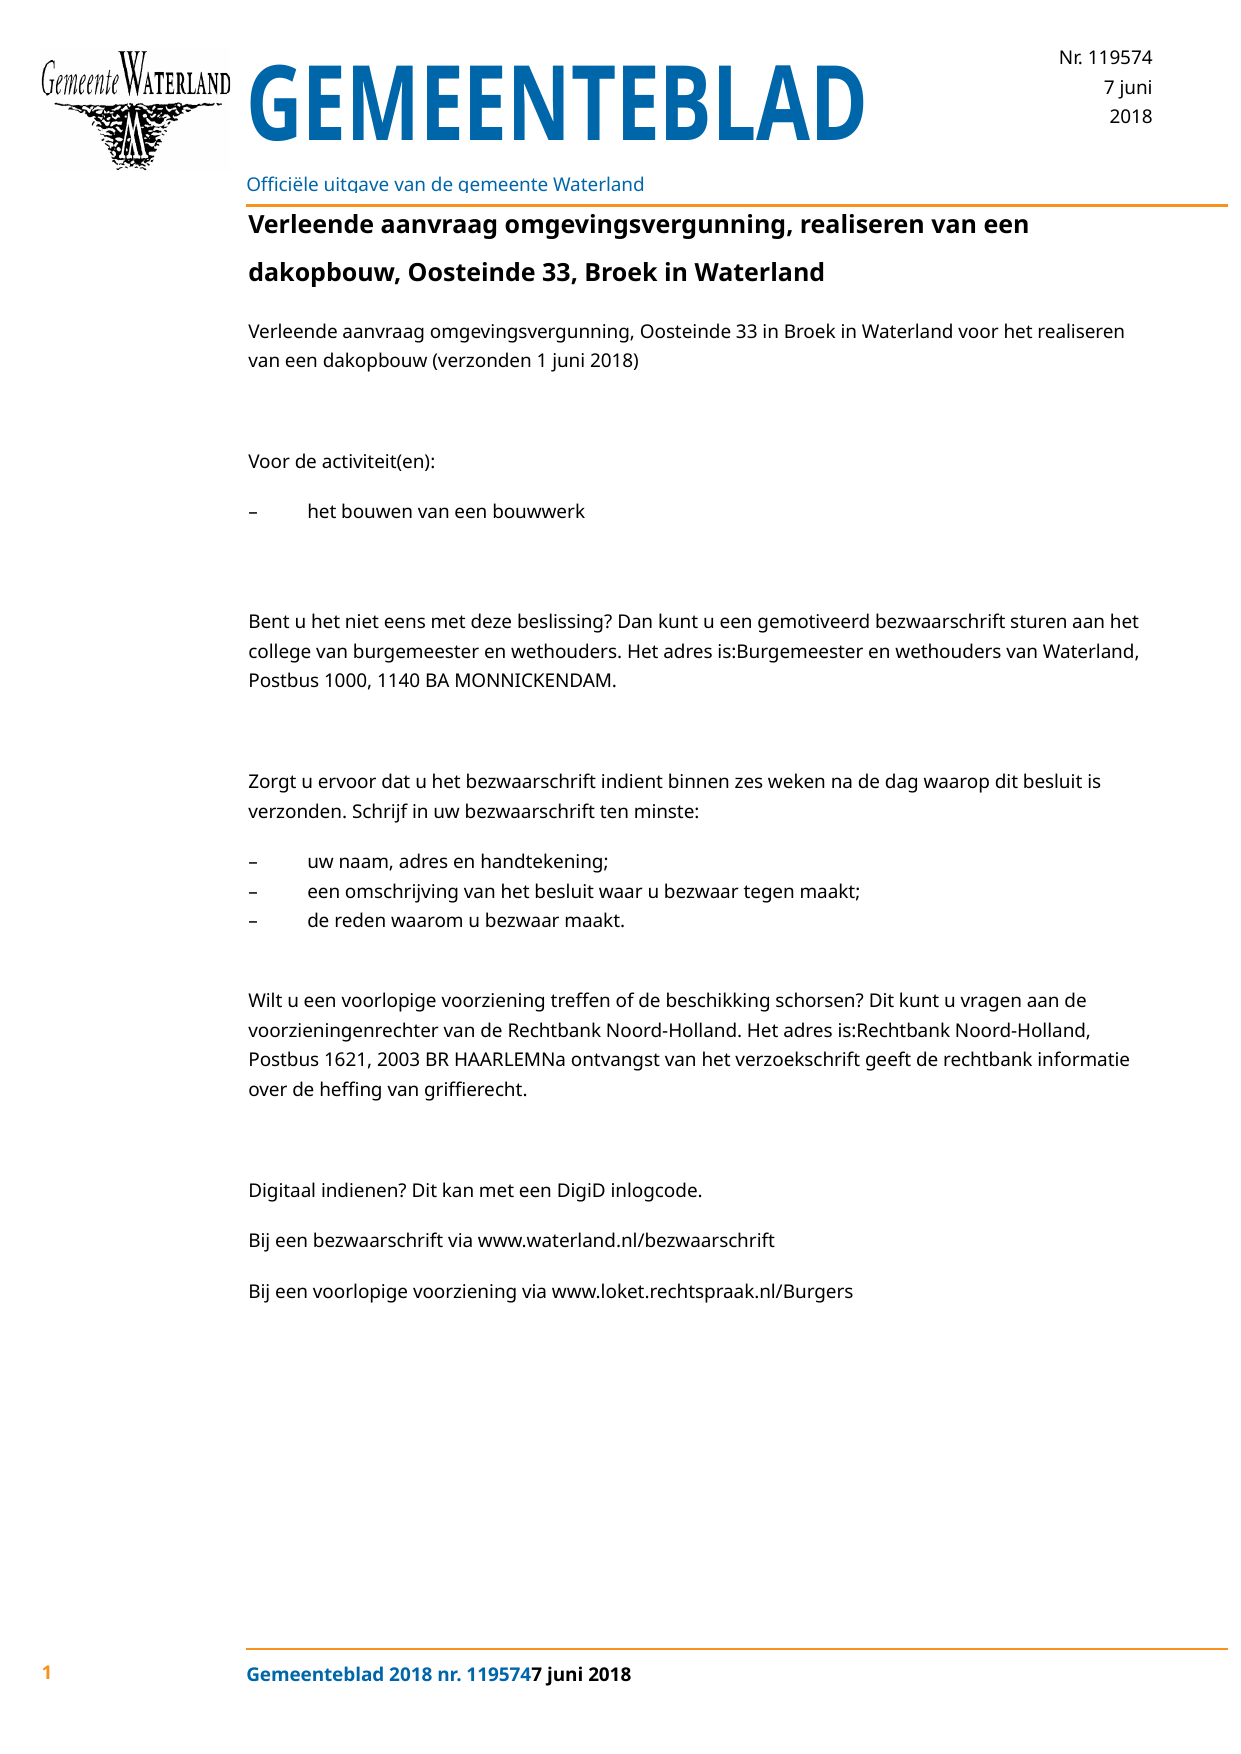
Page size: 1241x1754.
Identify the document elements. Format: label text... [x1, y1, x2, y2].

text Bij een voorlopige voorziening via www.loket.rechtspraak.nl/Burgers [248, 1278, 1152, 1304]
list het bouwen van een bouwwerk [248, 499, 1152, 524]
list de reden waarom u bezwaar maakt. [248, 907, 1152, 933]
text Verleende aanvraag omgevingsvergunning, realiseren van een dakopbouw, Oosteinde 33, Broek in Waterland [248, 207, 1152, 288]
text Bent u het niet eens met deze beslissing? Dan kunt u een gemotiveerd bezwaarschrift sturen aan het college van burgemeester en wethouders. Het adres is:Burgemeester en wethouders van Waterland, Postbus 1000, 1140 BA MONNICKENDAM. [248, 608, 1152, 693]
text Wilt u een voorlopige voorziening treffen of de beschikking schorsen? Dit kunt u vragen aan de voorzieningenrechter van de Rechtbank Noord-Holland. Het adres is:Rechtbank Noord-Holland, Postbus 1621, 2003 BR HAARLEMNa ontvangst van het verzoekschrift geeft de rechtbank informatie over de heffing van griffierecht. [248, 987, 1152, 1102]
list een omschrijving van het besluit waar u bezwaar tegen maakt; [248, 878, 1152, 904]
picture [41, 47, 231, 172]
text Digitaal indienen? Dit kan met een DigiD inlogcode. [248, 1177, 1152, 1203]
text Zorgt u ervoor dat u het bezwaarschrift indient binnen zes weken na de dag waarop dit besluit is verzonden. Schrijf in uw bezwaarschrift ten minste: [248, 768, 1152, 824]
text Voor de activiteit(en): [248, 448, 1152, 474]
text Verleende aanvraag omgevingsvergunning, Oosteinde 33 in Broek in Waterland voor het realiseren van een dakopbouw (verzonden 1 juni 2018) [248, 318, 1152, 373]
text Bij een bezwaarschrift via www.waterland.nl/bezwaarschrift [248, 1227, 1152, 1253]
list uw naam, adres en handtekening; [248, 848, 1152, 874]
